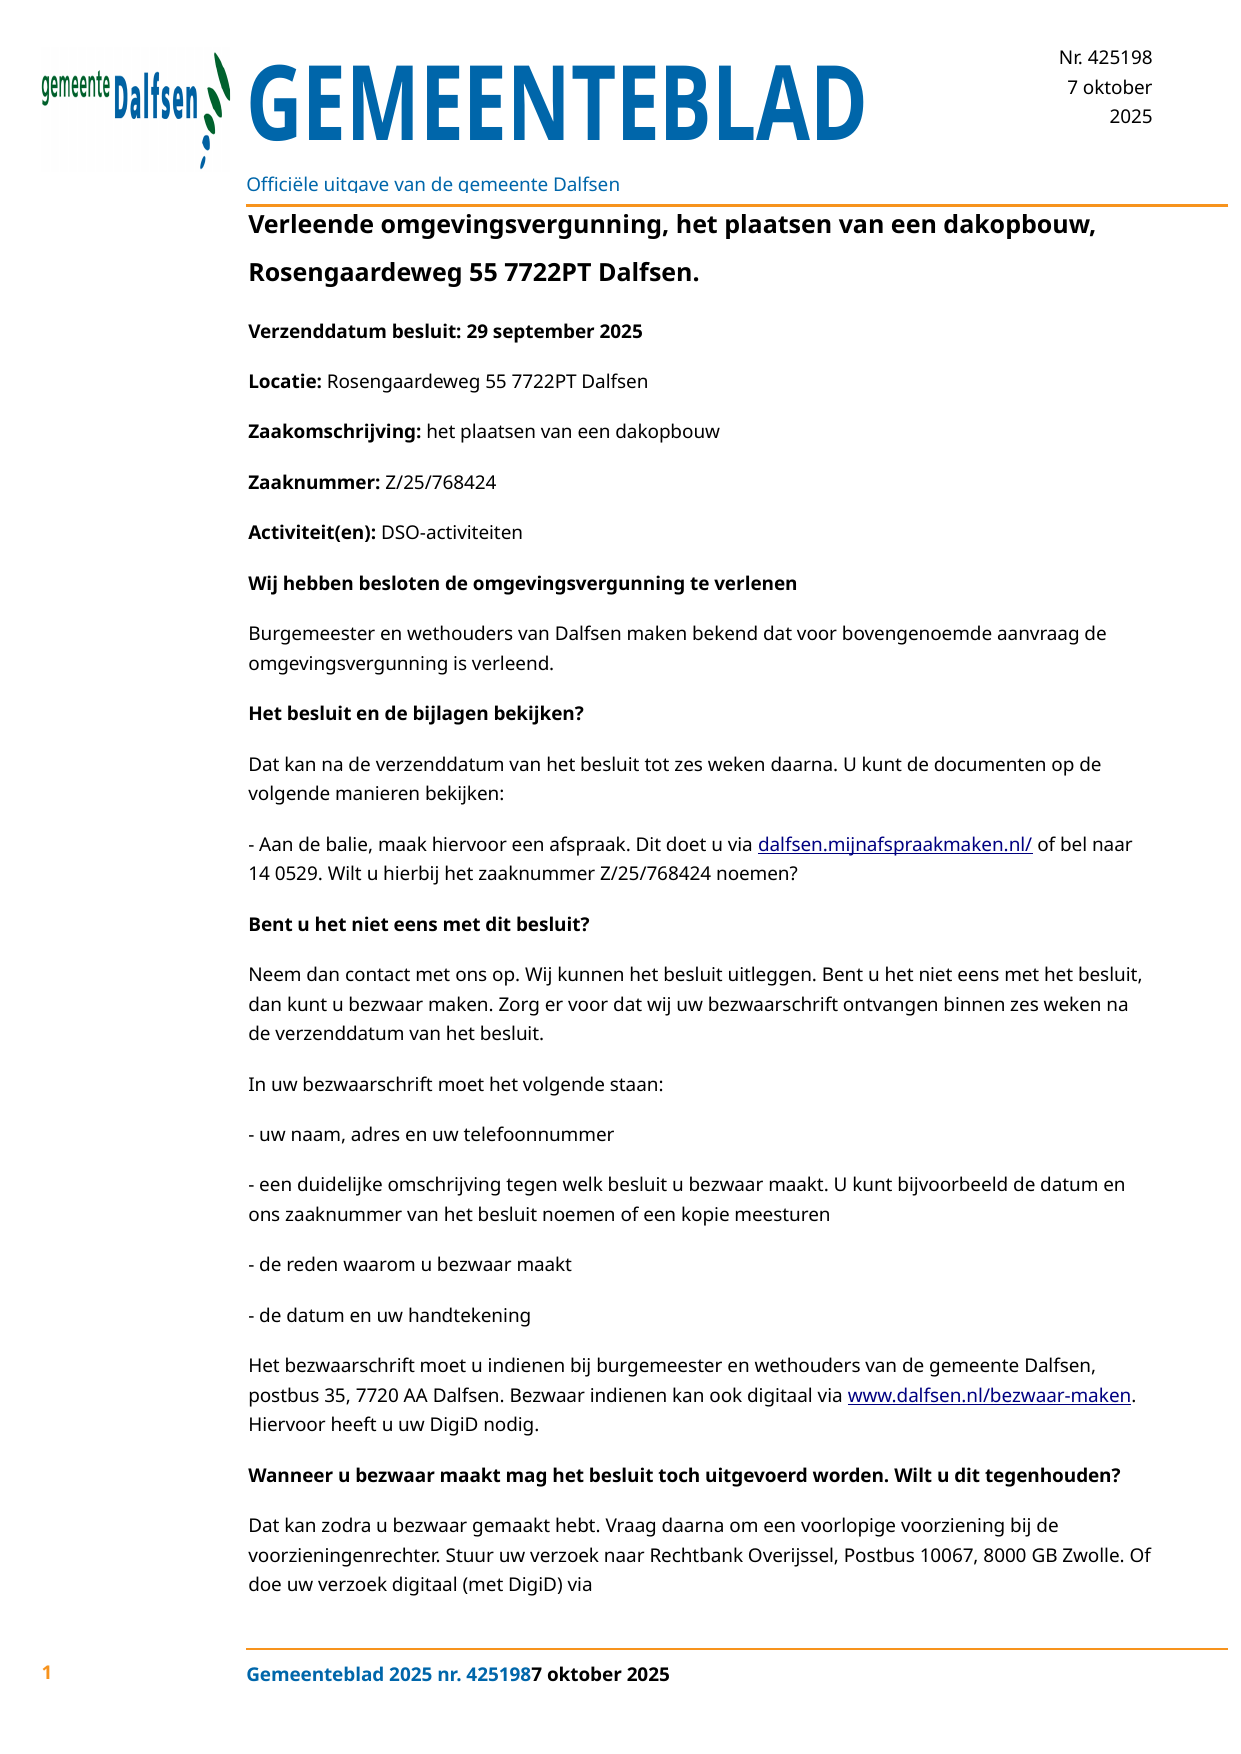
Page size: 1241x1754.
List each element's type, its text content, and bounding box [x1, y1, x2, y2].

text Verzenddatum besluit: 29 september 2025 [248, 318, 1152, 344]
text Het besluit en de bijlagen bekijken? [248, 700, 1152, 726]
text Dat kan na de verzenddatum van het besluit tot zes weken daarna. U kunt de documenten op de volgende manieren bekijken: [248, 751, 1152, 806]
text Het bezwaarschrift moet u indienen bij burgemeester en wethouders van de gemeente Dalfsen, postbus 35, 7720 AA Dalfsen. Bezwaar indienen kan ook digitaal via www.dalfsen.nl/bezwaar-maken. Hiervoor heeft u uw DigiD nodig. [248, 1352, 1152, 1437]
text Wij hebben besloten de omgevingsvergunning te verlenen [248, 570, 1152, 596]
text Locatie: Rosengaardeweg 55 7722PT Dalfsen [248, 368, 1152, 394]
text Burgemeester en wethouders van Dalfsen maken bekend dat voor bovengenoemde aanvraag de omgevingsvergunning is verleend. [248, 620, 1152, 676]
text Dat kan zodra u bezwaar gemaakt hebt. Vraag daarna om een voorlopige voorziening bij de voorzieningenrechter. Stuur uw verzoek naar Rechtbank Overijssel, Postbus 10067, 8000 GB Zwolle. Of doe uw verzoek digitaal (met DigiD) via [248, 1512, 1152, 1597]
text - de reden waarom u bezwaar maakt [248, 1252, 1152, 1277]
text Wanneer u bezwaar maakt mag het besluit toch uitgevoerd worden. Wilt u dit tegenhouden? [248, 1462, 1152, 1488]
text - uw naam, adres en uw telefoonnummer [248, 1121, 1152, 1147]
text Verleende omgevingsvergunning, het plaatsen van een dakopbouw, Rosengaardeweg 55 7722PT Dalfsen. [248, 207, 1152, 288]
text Neem dan contact met ons op. Wij kunnen het besluit uitleggen. Bent u het niet eens met het besluit, dan kunt u bezwaar maken. Zorg er voor dat wij uw bezwaarschrift ontvangen binnen zes weken na de verzenddatum van het besluit. [248, 961, 1152, 1046]
text Bent u het niet eens met dit besluit? [248, 911, 1152, 937]
text Zaaknummer: Z/25/768424 [248, 469, 1152, 495]
text Zaakomschrijving: het plaatsen van een dakopbouw [248, 419, 1152, 444]
text Activiteit(en): DSO-activiteiten [248, 519, 1152, 545]
text - Aan de balie, maak hiervoor een afspraak. Dit doet u via dalfsen.mijnafspraakmaken.nl/ of bel naar 14 0529. Wilt u hierbij het zaaknummer Z/25/768424 noemen? [248, 831, 1152, 886]
picture [41, 47, 231, 172]
text - een duidelijke omschrijving tegen welk besluit u bezwaar maakt. U kunt bijvoorbeeld de datum en ons zaaknummer van het besluit noemen of een kopie meesturen [248, 1172, 1152, 1227]
text - de datum en uw handtekening [248, 1302, 1152, 1328]
text In uw bezwaarschrift moet het volgende staan: [248, 1071, 1152, 1097]
